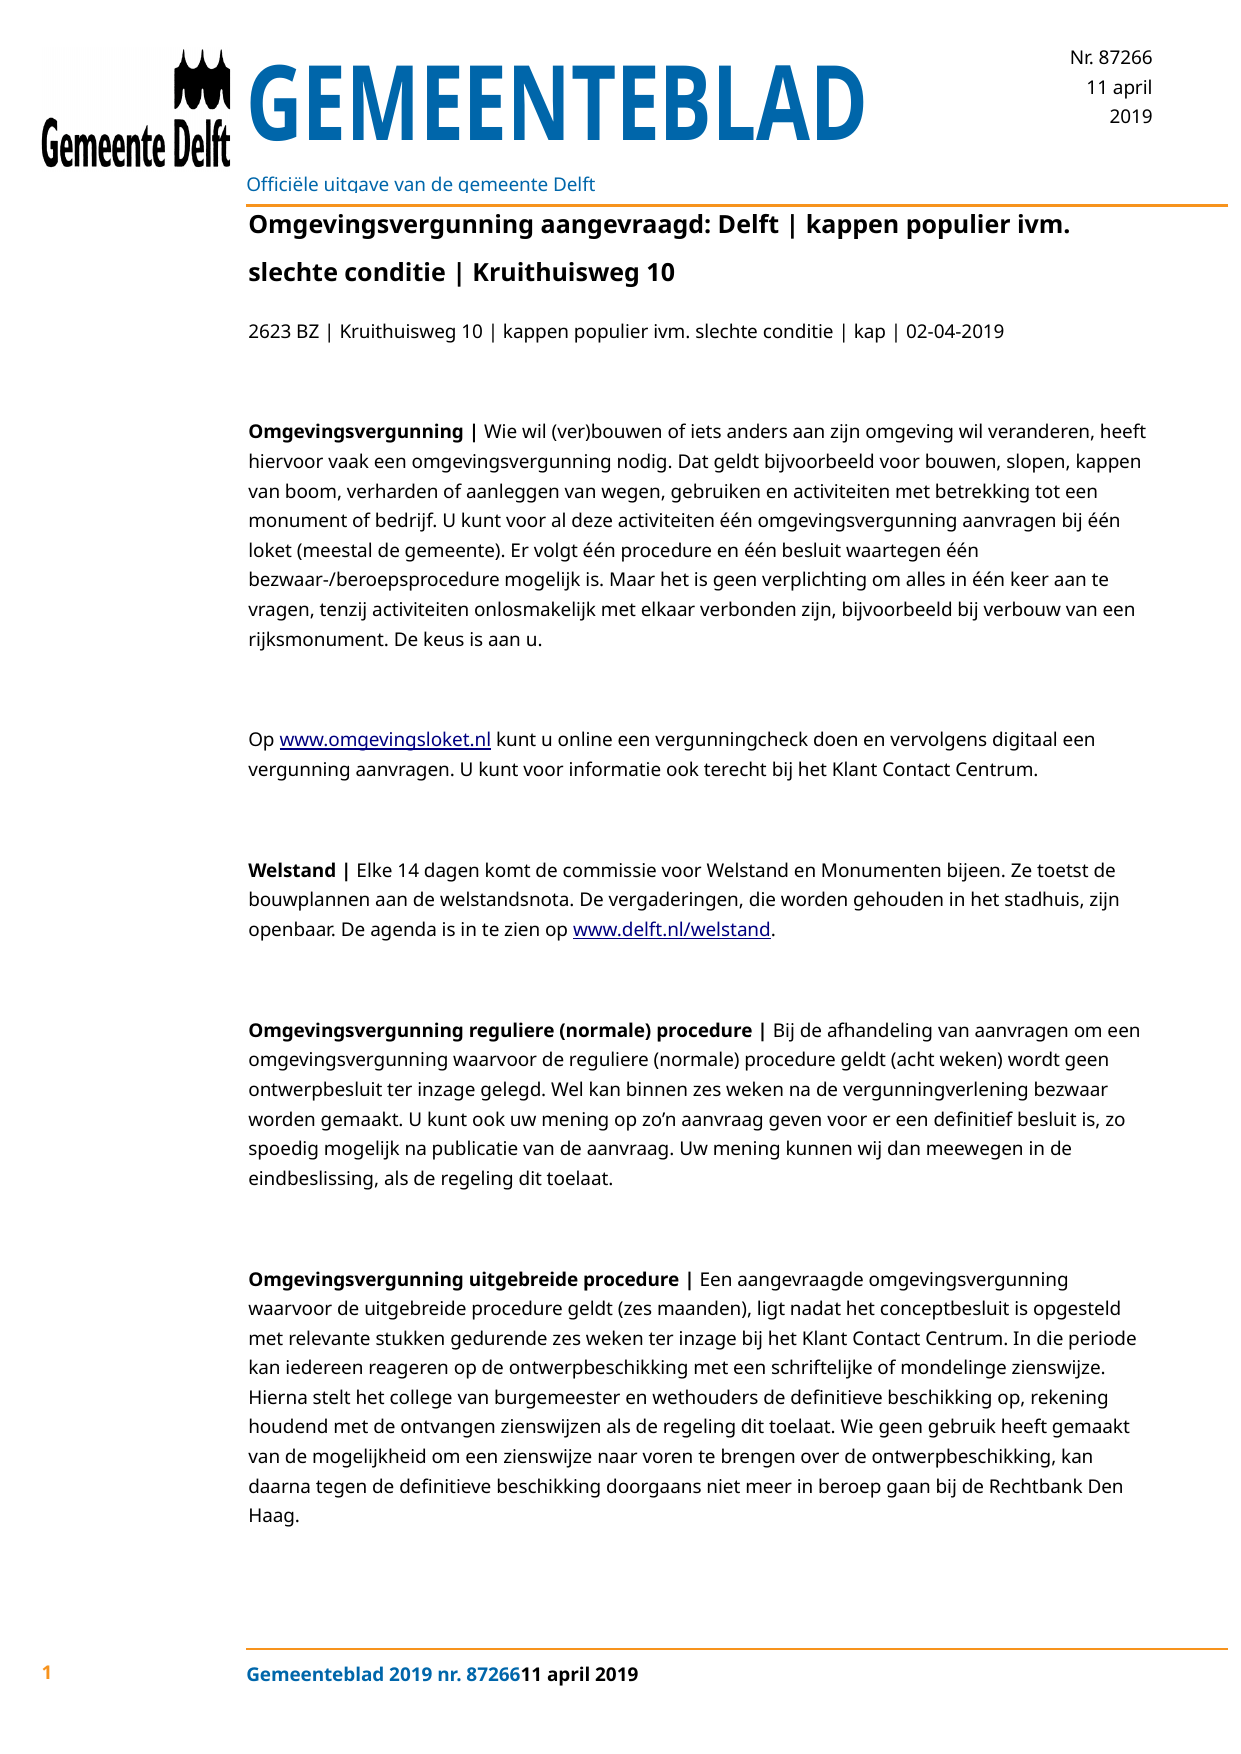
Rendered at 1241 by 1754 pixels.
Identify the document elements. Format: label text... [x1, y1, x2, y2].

text Omgevingsvergunning aangevraagd: Delft | kappen populier ivm. slechte conditie | Kruithuisweg 10 [248, 207, 1152, 288]
text Omgevingsvergunning reguliere (normale) procedure | Bij de afhandeling van aanvragen om een omgevingsvergunning waarvoor de reguliere (normale) procedure geldt (acht weken) wordt geen ontwerpbesluit ter inzage gelegd. Wel kan binnen zes weken na de vergunningverlening bezwaar worden gemaakt. U kunt ook uw mening op zo’n aanvraag geven voor er een definitief besluit is, zo spoedig mogelijk na publicatie van de aanvraag. Uw mening kunnen wij dan meewegen in de eindbeslissing, als de regeling dit toelaat. [248, 1017, 1152, 1191]
text 2623 BZ | Kruithuisweg 10 | kappen populier ivm. slechte conditie | kap | 02-04-2019 [248, 318, 1152, 344]
text Omgevingsvergunning | Wie wil (ver)bouwen of iets anders aan zijn omgeving wil veranderen, heeft hiervoor vaak een omgevingsvergunning nodig. Dat geldt bijvoorbeeld voor bouwen, slopen, kappen van boom, verharden of aanleggen van wegen, gebruiken en activiteiten met betrekking tot een monument of bedrijf. U kunt voor al deze activiteiten één omgevingsvergunning aanvragen bij één loket (meestal de gemeente). Er volgt één procedure en één besluit waartegen één bezwaar-/beroepsprocedure mogelijk is. Maar het is geen verplichting om alles in één keer aan te vragen, tenzij activiteiten onlosmakelijk met elkaar verbonden zijn, bijvoorbeeld bij verbouw van een rijksmonument. De keus is aan u. [248, 419, 1152, 652]
picture [41, 47, 231, 172]
text Welstand | Elke 14 dagen komt de commissie voor Welstand en Monumenten bijeen. Ze toetst de bouwplannen aan de welstandsnota. De vergaderingen, die worden gehouden in het stadhuis, zijn openbaar. De agenda is in te zien op www.delft.nl/welstand. [248, 857, 1152, 942]
text Omgevingsvergunning uitgebreide procedure | Een aangevraagde omgevingsvergunning waarvoor de uitgebreide procedure geldt (zes maanden), ligt nadat het conceptbesluit is opgesteld met relevante stukken gedurende zes weken ter inzage bij het Klant Contact Centrum. In die periode kan iedereen reageren op de ontwerpbeschikking met een schriftelijke of mondelinge zienswijze. Hierna stelt het college van burgemeester en wethouders de definitieve beschikking op, rekening houdend met de ontvangen zienswijzen als de regeling dit toelaat. Wie geen gebruik heeft gemaakt van de mogelijkheid om een zienswijze naar voren te brengen over de ontwerpbeschikking, kan daarna tegen de definitieve beschikking doorgaans niet meer in beroep gaan bij de Rechtbank Den Haag. [248, 1266, 1152, 1528]
text Op www.omgevingsloket.nl kunt u online een vergunningcheck doen en vervolgens digitaal een vergunning aanvragen. U kunt voor informatie ook terecht bij het Klant Contact Centrum. [248, 727, 1152, 782]
